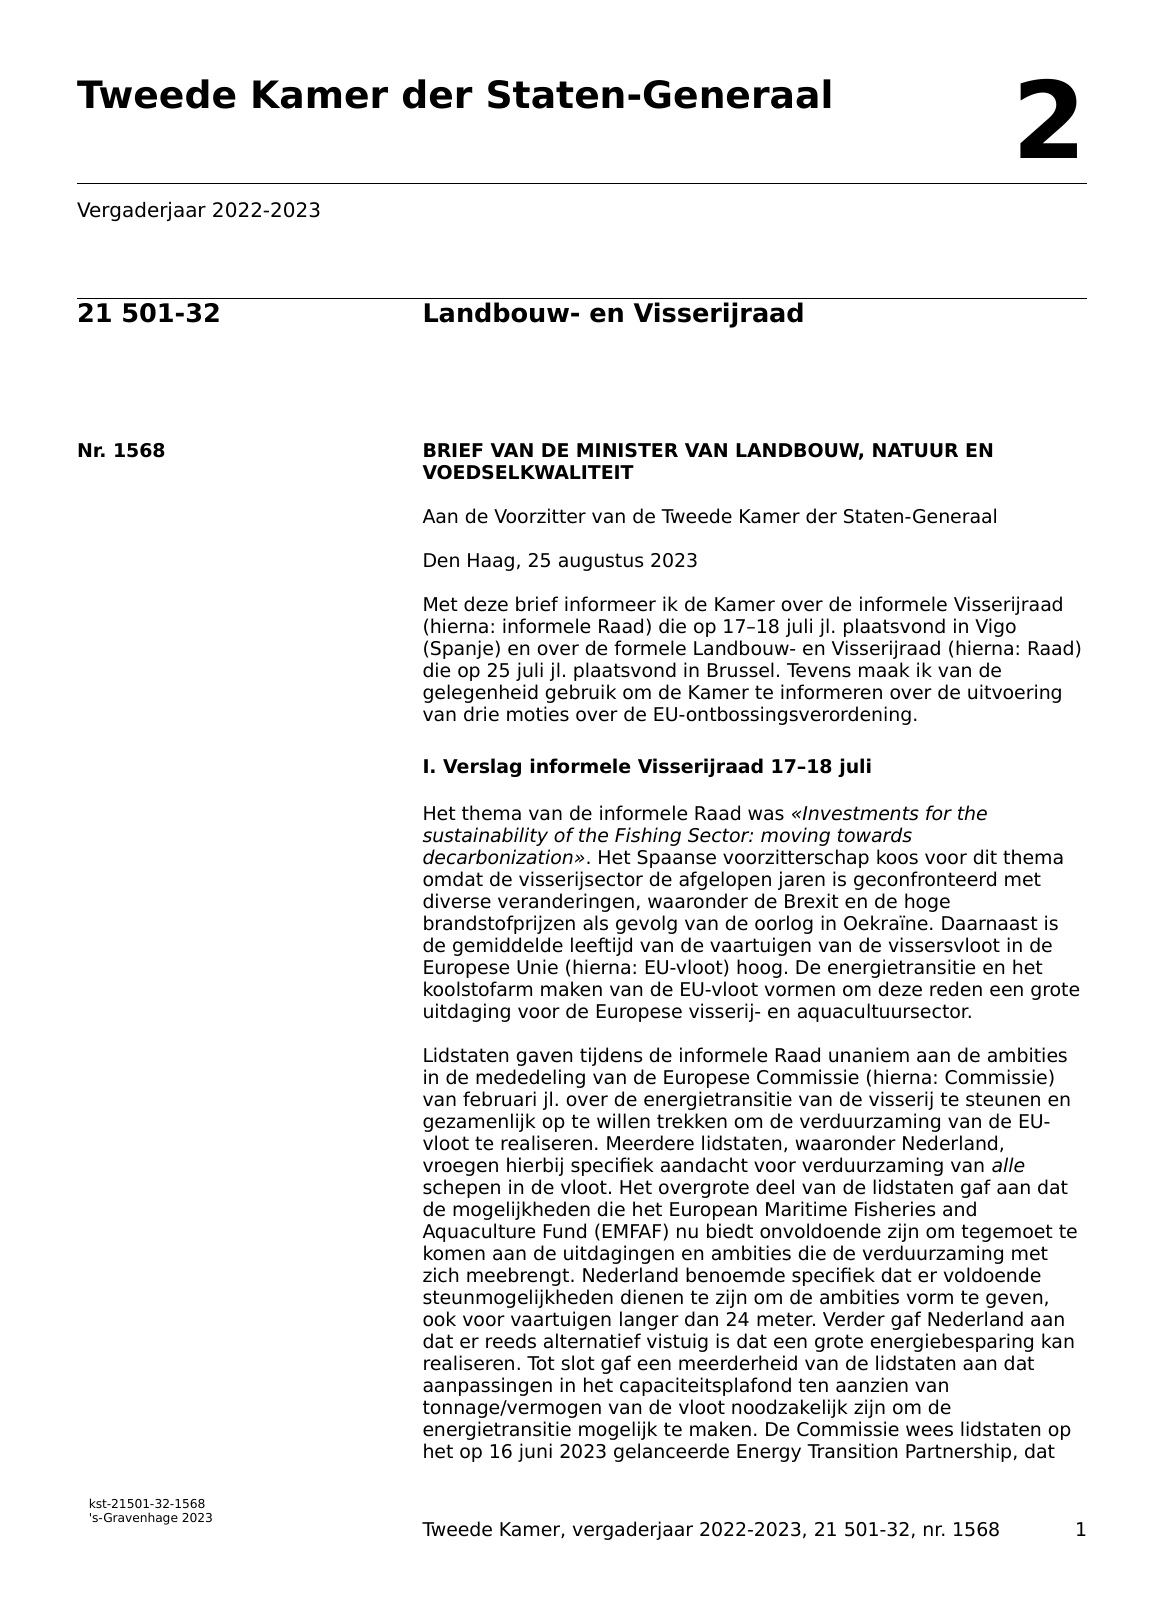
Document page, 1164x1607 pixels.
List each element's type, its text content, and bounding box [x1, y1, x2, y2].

subtitle Nr. 1568 BRIEF VAN DE MINISTER VAN LANDBOUW, NATUUR EN VOEDSELKWALITEIT [77, 440, 1087, 484]
text kst-21501-32-1568 [88, 1497, 323, 1511]
text Lidstaten gaven tijdens de informele Raad unaniem aan de ambities in de mededeling van de Europese Commissie (hierna: Commissie) van februari jl. over de energietransitie van de visserij te steunen en gezamenlijk op te willen trekken om de verduurzaming van de EU-vloot te realiseren. Meerdere lidstaten, waaronder Nederland, vroegen hierbij specifiek aandacht voor verduurzaming van alle schepen in de vloot. Het overgrote deel van de lidstaten gaf aan dat de mogelijkheden die het European Maritime Fisheries and Aquaculture Fund (EMFAF) nu biedt onvoldoende zijn om tegemoet te komen aan de uitdagingen en ambities die de verduurzaming met zich meebrengt. Nederland benoemde specifiek dat er voldoende steunmogelijkheden dienen te zijn om de ambities vorm te geven, ook voor vaartuigen langer dan 24 meter. Verder gaf Nederland aan dat er reeds alternatief vistuig is dat een grote energiebesparing kan realiseren. Tot slot gaf een meerderheid van de lidstaten aan dat aanpassingen in het capaciteitsplafond ten aanzien van tonnage/vermogen van de vloot noodzakelijk zijn om de energietransitie mogelijk te maken. De Commissie wees lidstaten op het op 16 juni 2023 gelanceerde Energy Transition Partnership, dat [422, 1045, 1087, 1463]
subtitle I. Verslag informele Visserijraad 17–18 juli [422, 756, 1087, 778]
text Den Haag, 25 augustus 2023 [422, 550, 1087, 572]
subtitle 21 501-32 Landbouw- en Visserijraad [77, 299, 1087, 329]
text 's-Gravenhage 2023 [88, 1511, 323, 1525]
text Het thema van de informele Raad was «Investments for the sustainability of the Fishing Sector: moving towards decarbonization». Het Spaanse voorzitterschap koos voor dit thema omdat de visserijsector de afgelopen jaren is geconfronteerd met diverse veranderingen, waaronder de Brexit en de hoge brandstofprijzen als gevolg van de oorlog in Oekraïne. Daarnaast is de gemiddelde leeftijd van de vaartuigen van de vissersvloot in de Europese Unie (hierna: EU-vloot) hoog. De energietransitie en het koolstofarm maken van de EU-vloot vormen om deze reden een grote uitdaging voor de Europese visserij- en aquacultuursector. [422, 803, 1087, 1023]
table_header 2 [886, 59, 1087, 183]
table_cell Vergaderjaar 2022-2023 [77, 184, 1087, 298]
table_header Tweede Kamer der Staten-Generaal [77, 59, 886, 183]
text Aan de Voorzitter van de Tweede Kamer der Staten-Generaal [422, 506, 1087, 528]
text Met deze brief informeer ik de Kamer over de informele Visserijraad (hierna: informele Raad) die op 17–18 juli jl. plaatsvond in Vigo (Spanje) en over de formele Landbouw- en Visserijraad (hierna: Raad) die op 25 juli jl. plaatsvond in Brussel. Tevens maak ik van de gelegenheid gebruik om de Kamer te informeren over de uitvoering van drie moties over de EU-ontbossingsverordening. [422, 594, 1087, 726]
